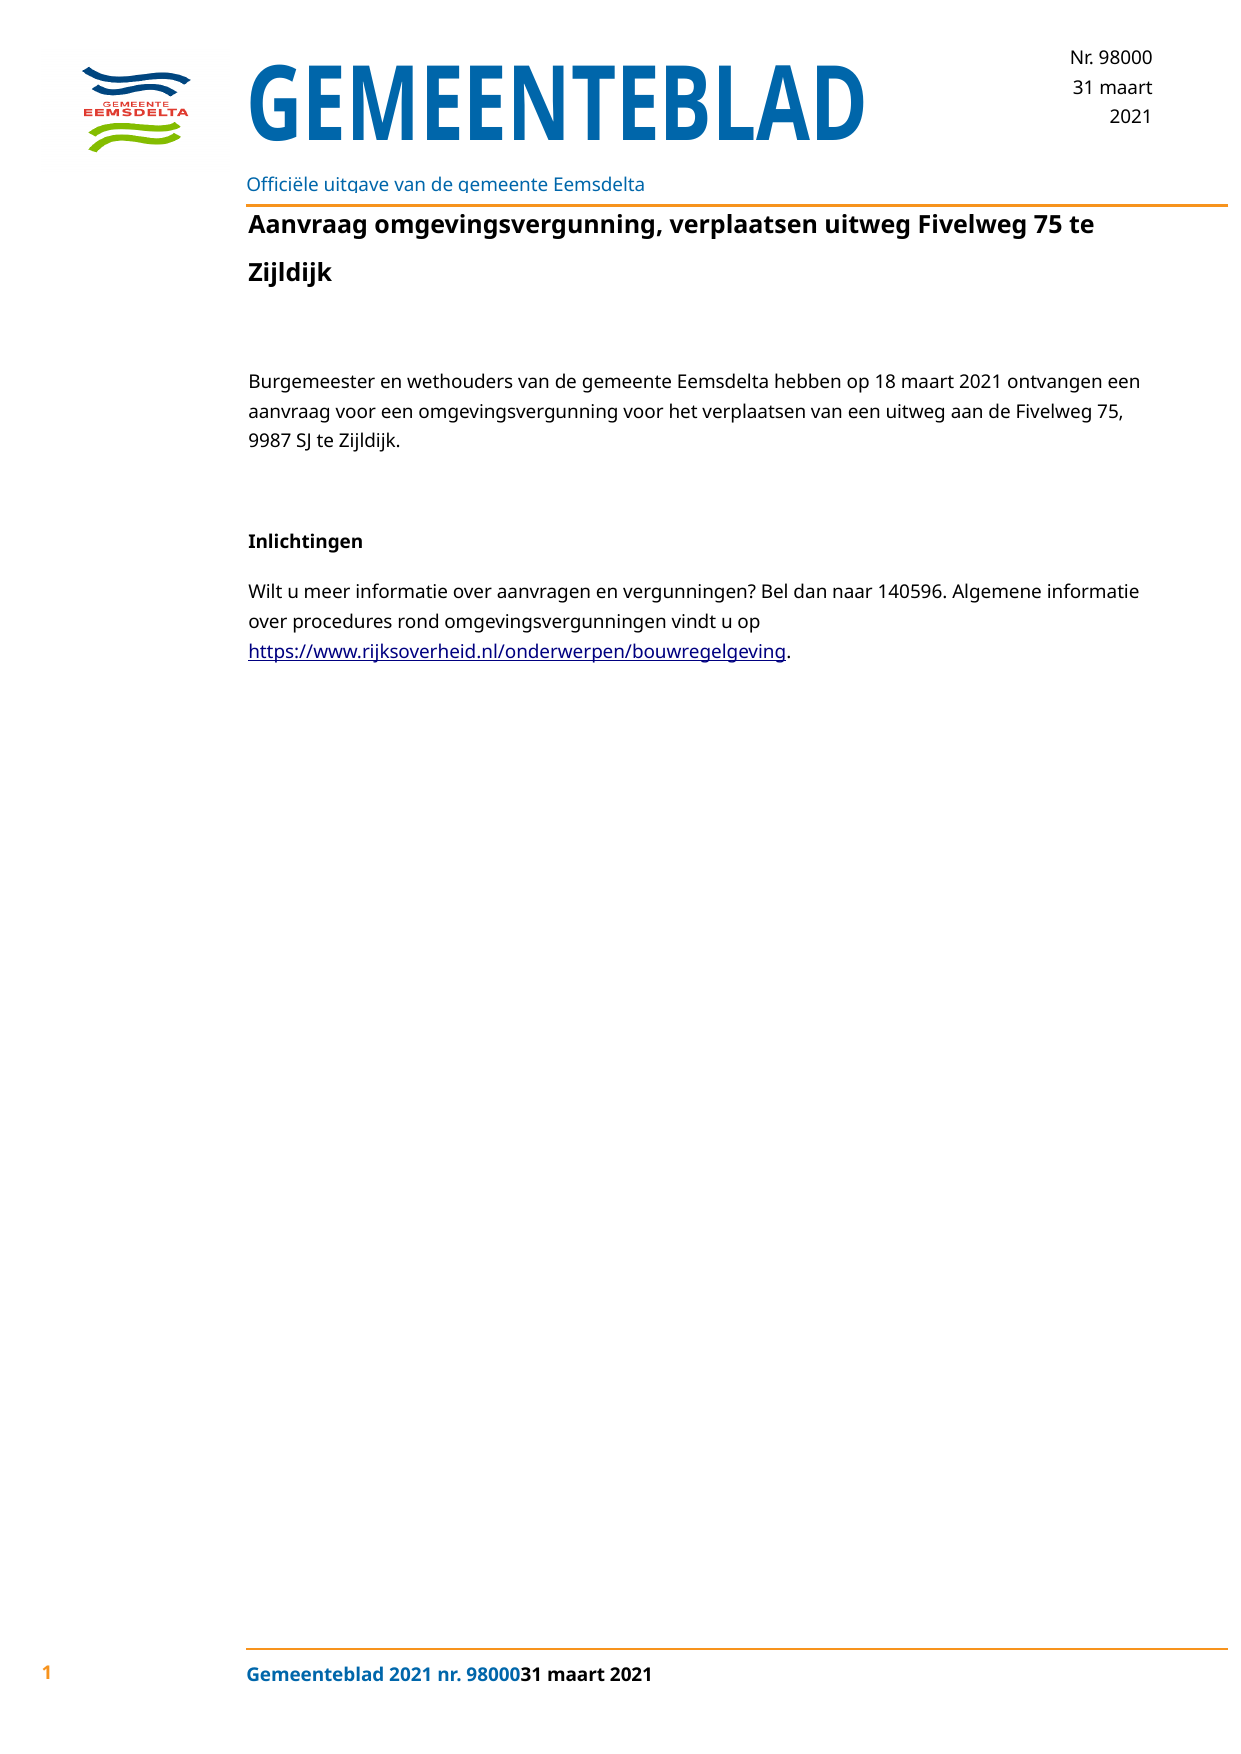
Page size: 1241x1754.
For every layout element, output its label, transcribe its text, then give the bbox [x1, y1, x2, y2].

picture [41, 47, 231, 172]
text Wilt u meer informatie over aanvragen en vergunningen? Bel dan naar 140596. Algemene informatie over procedures rond omgevingsvergunningen vindt u op https://www.rijksoverheid.nl/onderwerpen/bouwregelgeving. [248, 579, 1152, 664]
text Aanvraag omgevingsvergunning, verplaatsen uitweg Fivelweg 75 te Zijldijk [248, 207, 1152, 288]
text Inlichtingen [248, 528, 1152, 554]
text Burgemeester en wethouders van de gemeente Eemsdelta hebben op 18 maart 2021 ontvangen een aanvraag voor een omgevingsvergunning voor het verplaatsen van een uitweg aan de Fivelweg 75, 9987 SJ te Zijldijk. [248, 368, 1152, 453]
